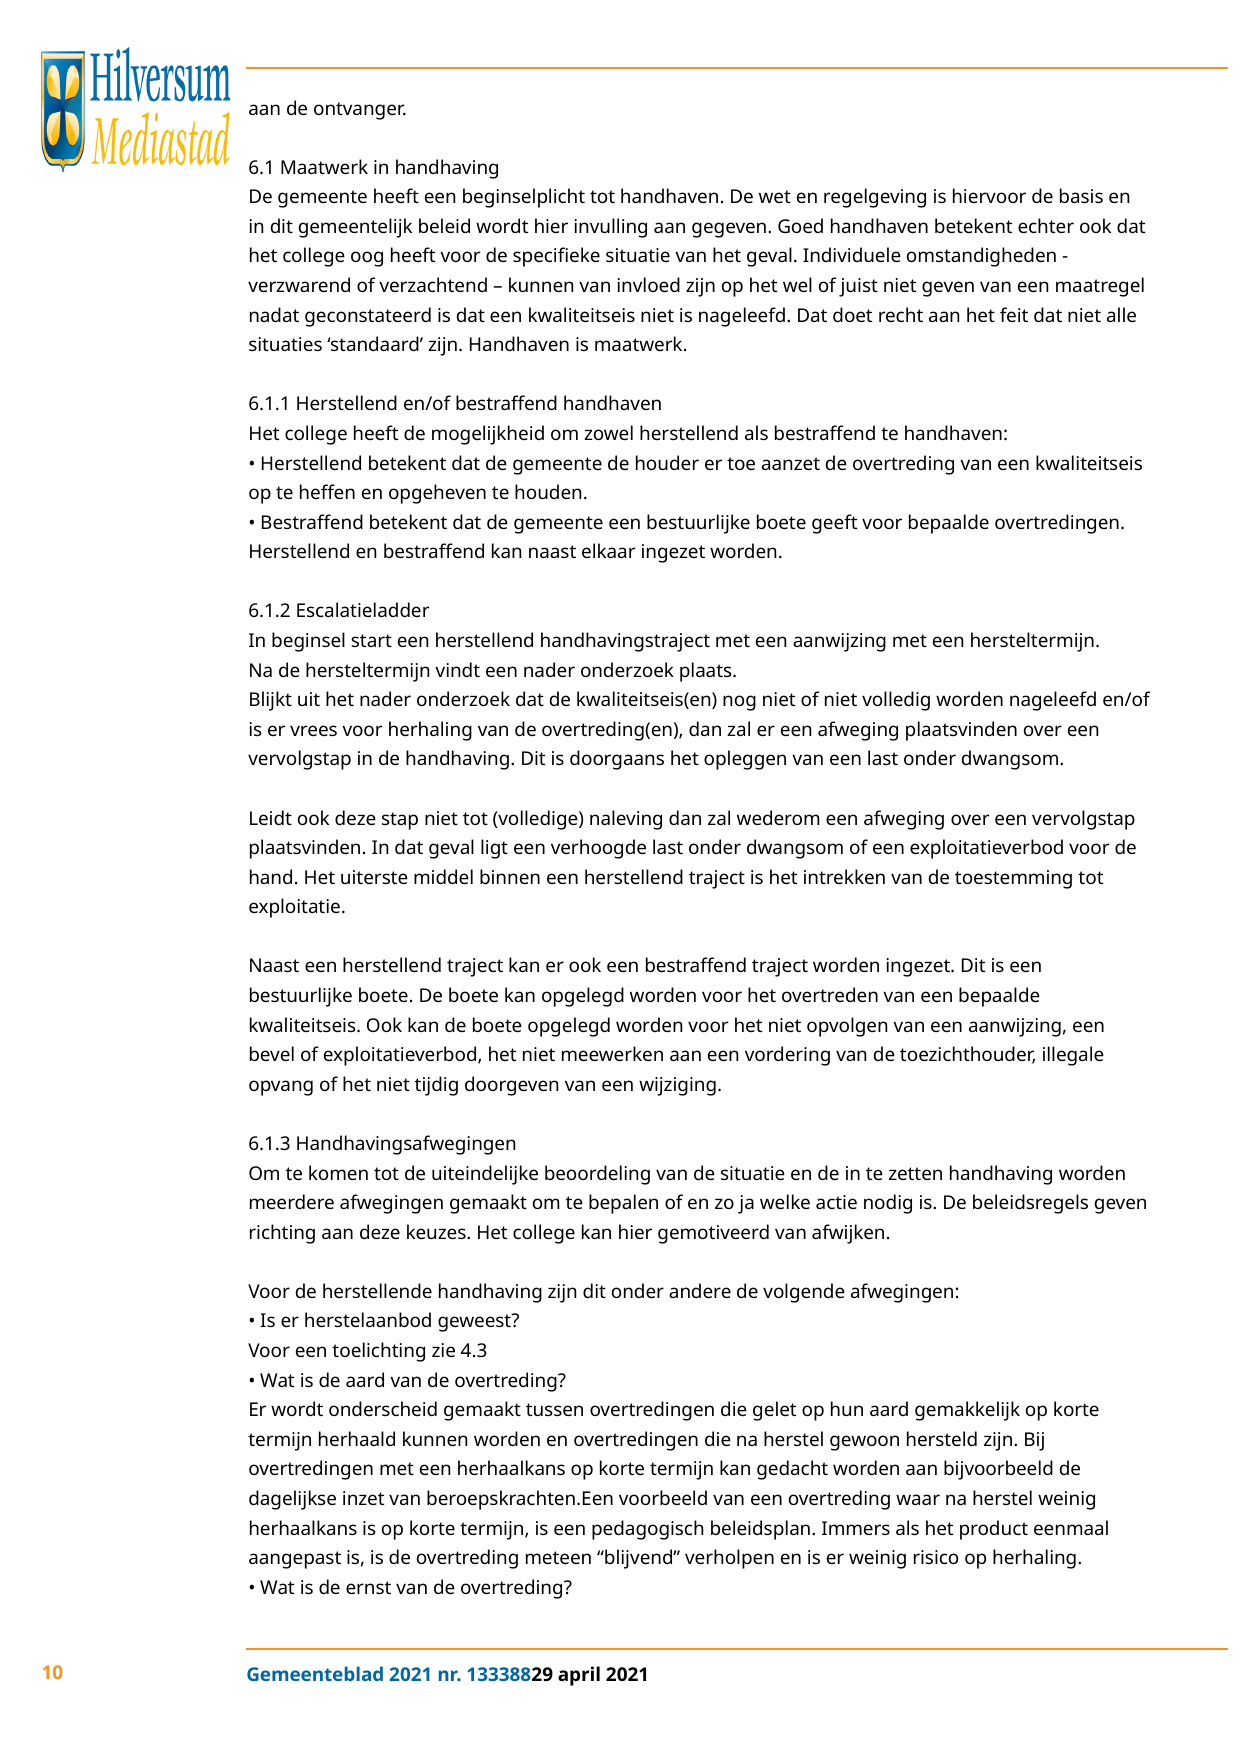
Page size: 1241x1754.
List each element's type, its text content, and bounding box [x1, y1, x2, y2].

text Na de hersteltermijn vindt een nader onderzoek plaats. [248, 657, 1152, 683]
picture [41, 47, 231, 172]
text Naast een herstellend traject kan er ook een bestraffend traject worden ingezet. Dit is een bestuurlijke boete. De boete kan opgelegd worden voor het overtreden van een bepaalde kwaliteitseis. Ook kan de boete opgelegd worden voor het niet opvolgen van een aanwijzing, een bevel of exploitatieverbod, het niet meewerken aan een vordering van de toezichthouder, illegale opvang of het niet tijdig doorgeven van een wijziging. [248, 953, 1152, 1097]
text 6.1.2 Escalatieladder [248, 598, 1152, 623]
text Herstellend en bestraffend kan naast elkaar ingezet worden. [248, 538, 1152, 564]
text Het college heeft de mogelijkheid om zowel herstellend als bestraffend te handhaven: [248, 420, 1152, 446]
text Voor de herstellende handhaving zijn dit onder andere de volgende afwegingen: [248, 1278, 1152, 1304]
text De gemeente heeft een beginselplicht tot handhaven. De wet en regelgeving is hiervoor de basis en in dit gemeentelijk beleid wordt hier invulling aan gegeven. Goed handhaven betekent echter ook dat het college oog heeft voor de specifieke situatie van het geval. Individuele omstandigheden - verzwarend of verzachtend – kunnen van invloed zijn op het wel of juist niet geven van een maatregel nadat geconstateerd is dat een kwaliteitseis niet is nageleefd. Dat doet recht aan het feit dat niet alle situaties ‘standaard’ zijn. Handhaven is maatwerk. [248, 183, 1152, 357]
text Om te komen tot de uiteindelijke beoordeling van de situatie en de in te zetten handhaving worden meerdere afwegingen gemaakt om te bepalen of en zo ja welke actie nodig is. De beleidsregels geven richting aan deze keuzes. Het college kan hier gemotiveerd van afwijken. [248, 1160, 1152, 1245]
text Leidt ook deze stap niet tot (volledige) naleving dan zal wederom een afweging over een vervolgstap plaatsvinden. In dat geval ligt een verhoogde last onder dwangsom of een exploitatieverbod voor de hand. Het uiterste middel binnen een herstellend traject is het intrekken van de toestemming tot exploitatie. [248, 805, 1152, 919]
text Er wordt onderscheid gemaakt tussen overtredingen die gelet op hun aard gemakkelijk op korte termijn herhaald kunnen worden en overtredingen die na herstel gewoon hersteld zijn. Bij overtredingen met een herhaalkans op korte termijn kan gedacht worden aan bijvoorbeeld de dagelijkse inzet van beroepskrachten.Een voorbeeld van een overtreding waar na herstel weinig herhaalkans is op korte termijn, is een pedagogisch beleidsplan. Immers als het product eenmaal aangepast is, is de overtreding meteen “blijvend” verholpen en is er weinig risico op herhaling. [248, 1396, 1152, 1570]
text Voor een toelichting zie 4.3 [248, 1337, 1152, 1363]
text • Wat is de aard van de overtreding? [248, 1367, 1152, 1393]
text 6.1.1 Herstellend en/of bestraffend handhaven [248, 391, 1152, 416]
text • Herstellend betekent dat de gemeente de houder er toe aanzet de overtreding van een kwaliteitseis op te heffen en opgeheven te houden. [248, 450, 1152, 505]
text Blijkt uit het nader onderzoek dat de kwaliteitseis(en) nog niet of niet volledig worden nageleefd en/of is er vrees voor herhaling van de overtreding(en), dan zal er een afweging plaatsvinden over een vervolgstap in de handhaving. Dit is doorgaans het opleggen van een last onder dwangsom. [248, 686, 1152, 771]
text In beginsel start een herstellend handhavingstraject met een aanwijzing met een hersteltermijn. [248, 627, 1152, 653]
text • Is er herstelaanbod geweest? [248, 1308, 1152, 1333]
text aan de ontvanger. [248, 95, 1152, 121]
text 6.1.3 Handhavingsafwegingen [248, 1130, 1152, 1156]
text • Bestraffend betekent dat de gemeente een bestuurlijke boete geeft voor bepaalde overtredingen. [248, 509, 1152, 535]
text 6.1 Maatwerk in handhaving [248, 154, 1152, 180]
text • Wat is de ernst van de overtreding? [248, 1574, 1152, 1600]
